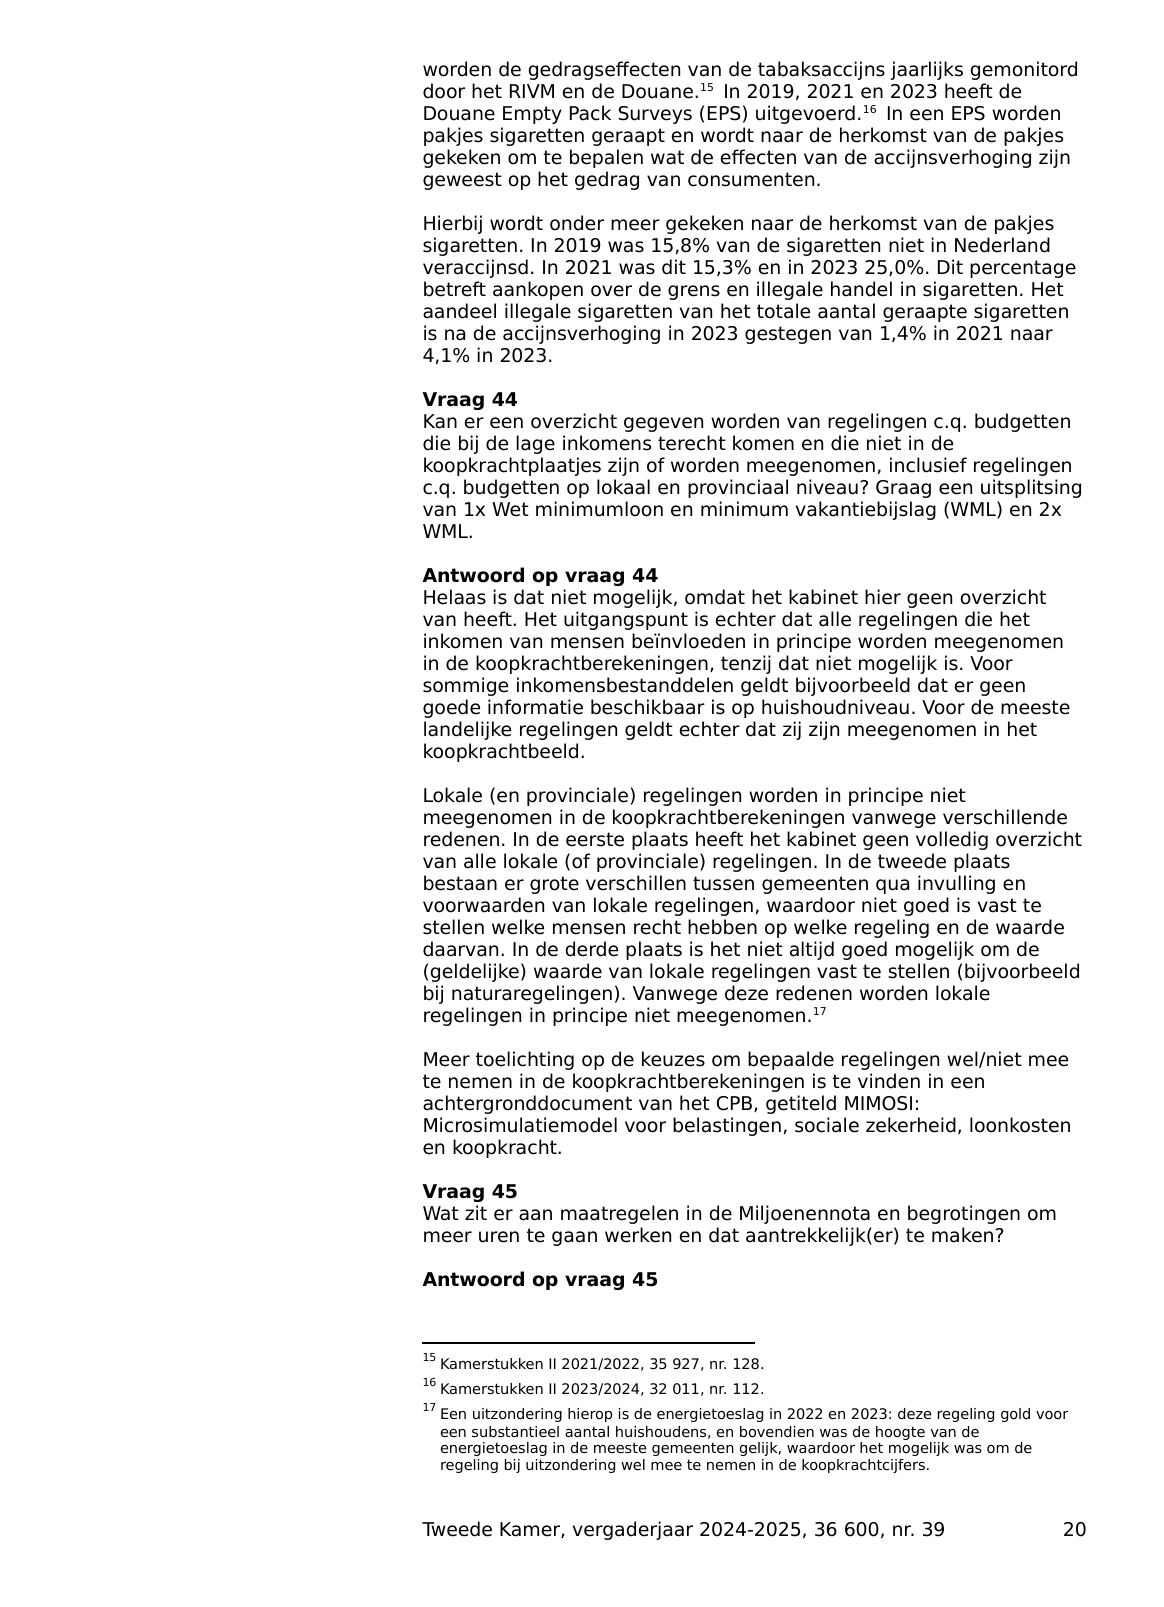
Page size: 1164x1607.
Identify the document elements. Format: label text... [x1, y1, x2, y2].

text Een uitzondering hierop is de energietoeslag in 2022 en 2023: deze regeling gold voor een substantieel aantal huishoudens, en bovendien was de hoogte van de energietoeslag in de meeste gemeenten gelijk, waardoor het mogelijk was om de regeling bij uitzondering wel mee te nemen in de koopkrachtcijfers. [422, 1402, 1087, 1474]
text Antwoord op vraag 45 [422, 1269, 1087, 1291]
text Kan er een overzicht gegeven worden van regelingen c.q. budgetten die bij de lage inkomens terecht komen en die niet in de koopkrachtplaatjes zijn of worden meegenomen, inclusief regelingen c.q. budgetten op lokaal en provinciaal niveau? Graag een uitsplitsing van 1x Wet minimumloon en minimum vakantiebijslag (WML) en 2x WML. [422, 411, 1087, 543]
text Antwoord op vraag 44 [422, 565, 1087, 587]
text Vraag 44 [422, 389, 1087, 411]
text Kamerstukken II 2021/2022, 35 927, nr. 128. [422, 1352, 1087, 1374]
text Lokale (en provinciale) regelingen worden in principe niet meegenomen in de koopkrachtberekeningen vanwege verschillende redenen. In de eerste plaats heeft het kabinet geen volledig overzicht van alle lokale (of provinciale) regelingen. In de tweede plaats bestaan er grote verschillen tussen gemeenten qua invulling en voorwaarden van lokale regelingen, waardoor niet goed is vast te stellen welke mensen recht hebben op welke regeling en de waarde daarvan. In de derde plaats is het niet altijd goed mogelijk om de (geldelijke) waarde van lokale regelingen vast te stellen (bijvoorbeeld bij naturaregelingen). Vanwege deze redenen worden lokale regelingen in principe niet meegenomen. [422, 785, 1087, 1027]
text Kamerstukken II 2023/2024, 32 011, nr. 112. [422, 1377, 1087, 1399]
text Helaas is dat niet mogelijk, omdat het kabinet hier geen overzicht van heeft. Het uitgangspunt is echter dat alle regelingen die het inkomen van mensen beïnvloeden in principe worden meegenomen in de koopkrachtberekeningen, tenzij dat niet mogelijk is. Voor sommige inkomensbestanddelen geldt bijvoorbeeld dat er geen goede informatie beschikbaar is op huishoudniveau. Voor de meeste landelijke regelingen geldt echter dat zij zijn meegenomen in het koopkrachtbeeld. [422, 587, 1087, 763]
text worden de gedragseffecten van de tabaksaccijns jaarlijks gemonitord door het RIVM en de Douane. In 2019, 2021 en 2023 heeft de Douane Empty Pack Surveys (EPS) uitgevoerd. In een EPS worden pakjes sigaretten geraapt en wordt naar de herkomst van de pakjes gekeken om te bepalen wat de effecten van de accijnsverhoging zijn geweest op het gedrag van consumenten. [422, 59, 1087, 191]
text Hierbij wordt onder meer gekeken naar de herkomst van de pakjes sigaretten. In 2019 was 15,8% van de sigaretten niet in Nederland veraccijnsd. In 2021 was dit 15,3% en in 2023 25,0%. Dit percentage betreft aankopen over de grens en illegale handel in sigaretten. Het aandeel illegale sigaretten van het totale aantal geraapte sigaretten is na de accijnsverhoging in 2023 gestegen van 1,4% in 2021 naar 4,1% in 2023. [422, 213, 1087, 367]
text Vraag 45 [422, 1181, 1087, 1203]
text Wat zit er aan maatregelen in de Miljoenennota en begrotingen om meer uren te gaan werken en dat aantrekkelijk(er) te maken? [422, 1203, 1087, 1247]
text Meer toelichting op de keuzes om bepaalde regelingen wel/niet mee te nemen in de koopkrachtberekeningen is te vinden in een achtergronddocument van het CPB, getiteld MIMOSI: Microsimulatiemodel voor belastingen, sociale zekerheid, loonkosten en koopkracht. [422, 1049, 1087, 1159]
